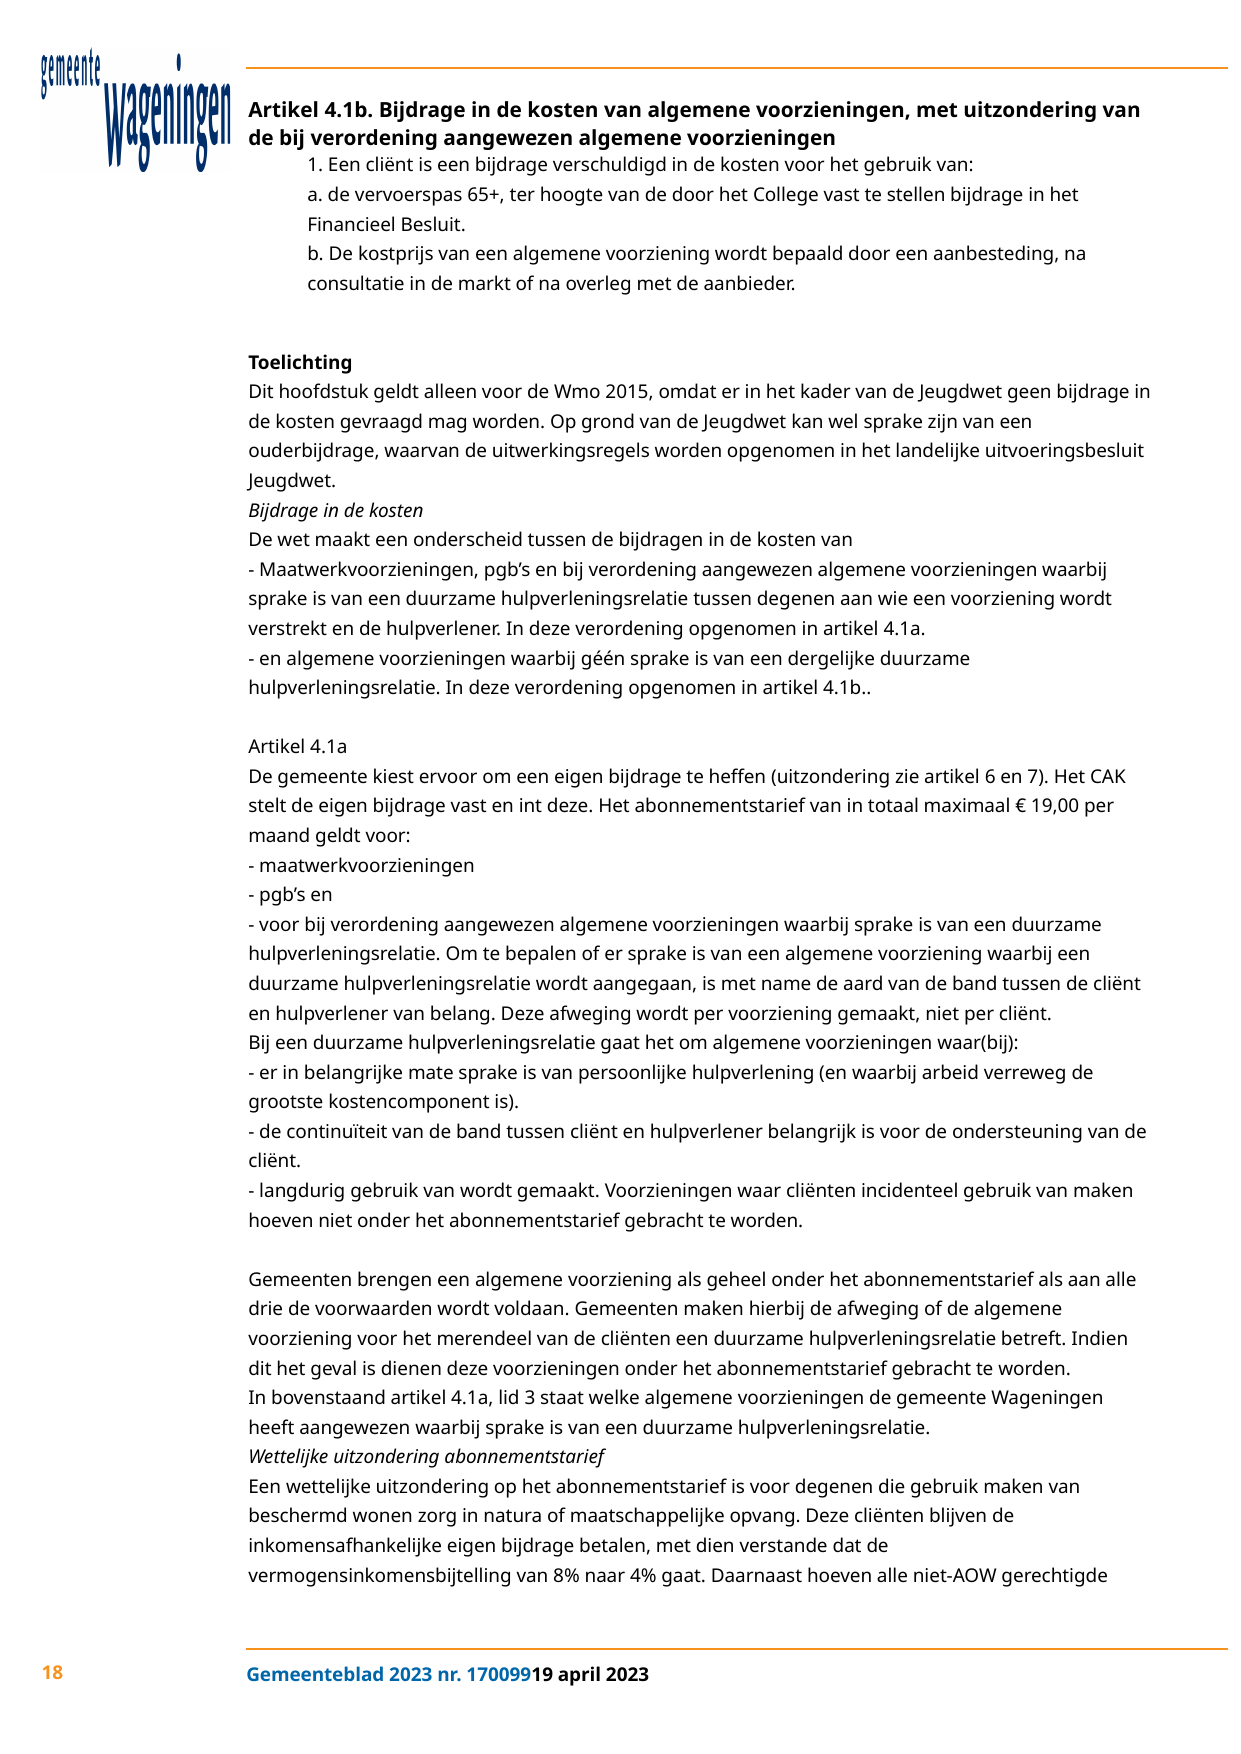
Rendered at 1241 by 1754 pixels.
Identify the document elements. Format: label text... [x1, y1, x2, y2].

text - de continuïteit van de band tussen cliënt en hulpverlener belangrijk is voor de ondersteuning van de cliënt. [248, 1118, 1152, 1173]
text - Maatwerkvoorzieningen, pgb’s en bij verordening aangewezen algemene voorzieningen waarbij sprake is van een duurzame hulpverleningsrelatie tussen degenen aan wie een voorziening wordt verstrekt en de hulpverlener. In deze verordening opgenomen in artikel 4.1a. [248, 556, 1152, 641]
text - langdurig gebruik van wordt gemaakt. Voorzieningen waar cliënten incidenteel gebruik van maken hoeven niet onder het abonnementstarief gebracht te worden. [248, 1177, 1152, 1232]
text Artikel 4.1b. Bijdrage in de kosten van algemene voorzieningen, met uitzondering van de bij verordening aangewezen algemene voorzieningen [248, 95, 1152, 152]
text - en algemene voorzieningen waarbij géén sprake is van een dergelijke duurzame hulpverleningsrelatie. In deze verordening opgenomen in artikel 4.1b.. [248, 645, 1152, 700]
text Artikel 4.1a [248, 733, 1152, 759]
list b. De kostprijs van een algemene voorziening wordt bepaald door een aanbesteding, na consultatie in de markt of na overleg met de aanbieder. [248, 240, 1152, 296]
text Bijdrage in de kosten [248, 497, 1152, 522]
text - er in belangrijke mate sprake is van persoonlijke hulpverlening (en waarbij arbeid verreweg de grootste kostencomponent is). [248, 1059, 1152, 1114]
text Gemeenten brengen een algemene voorziening als geheel onder het abonnementstarief als aan alle drie de voorwaarden wordt voldaan. Gemeenten maken hierbij de afweging of de algemene voorziening voor het merendeel van de cliënten een duurzame hulpverleningsrelatie betreft. Indien dit het geval is dienen deze voorzieningen onder het abonnementstarief gebracht te worden. [248, 1266, 1152, 1380]
text In bovenstaand artikel 4.1a, lid 3 staat welke algemene voorzieningen de gemeente Wageningen heeft aangewezen waarbij sprake is van een duurzame hulpverleningsrelatie. [248, 1384, 1152, 1439]
text Een wettelijke uitzondering op het abonnementstarief is voor degenen die gebruik maken van beschermd wonen zorg in natura of maatschappelijke opvang. Deze cliënten blijven de inkomensafhankelijke eigen bijdrage betalen, met dien verstande dat de vermogensinkomensbijtelling van 8% naar 4% gaat. Daarnaast hoeven alle niet-AOW gerechtigde [248, 1473, 1152, 1587]
list 1. Een cliënt is een bijdrage verschuldigd in de kosten voor het gebruik van: [248, 152, 1152, 177]
list a. de vervoerspas 65+, ter hoogte van de door het College vast te stellen bijdrage in het Financieel Besluit. [248, 181, 1152, 237]
text De gemeente kiest ervoor om een eigen bijdrage te heffen (uitzondering zie artikel 6 en 7). Het CAK stelt de eigen bijdrage vast en int deze. Het abonnementstarief van in totaal maximaal € 19,00 per maand geldt voor: [248, 763, 1152, 848]
text Bij een duurzame hulpverleningsrelatie gaat het om algemene voorzieningen waar(bij): [248, 1029, 1152, 1055]
text De wet maakt een onderscheid tussen de bijdragen in de kosten van [248, 526, 1152, 552]
text Wettelijke uitzondering abonnementstarief [248, 1443, 1152, 1469]
text - voor bij verordening aangewezen algemene voorzieningen waarbij sprake is van een duurzame hulpverleningsrelatie. Om te bepalen of er sprake is van een algemene voorziening waarbij een duurzame hulpverleningsrelatie wordt aangegaan, is met name de aard van de band tussen de cliënt en hulpverlener van belang. Deze afweging wordt per voorziening gemaakt, niet per cliënt. [248, 911, 1152, 1025]
picture [41, 47, 231, 172]
text Toelichting [248, 349, 1152, 374]
text Dit hoofdstuk geldt alleen voor de Wmo 2015, omdat er in het kader van de Jeugdwet geen bijdrage in de kosten gevraagd mag worden. Op grond van de Jeugdwet kan wel sprake zijn van een ouderbijdrage, waarvan de uitwerkingsregels worden opgenomen in het landelijke uitvoeringsbesluit Jeugdwet. [248, 378, 1152, 493]
text - maatwerkvoorzieningen [248, 852, 1152, 877]
text - pgb’s en [248, 881, 1152, 907]
